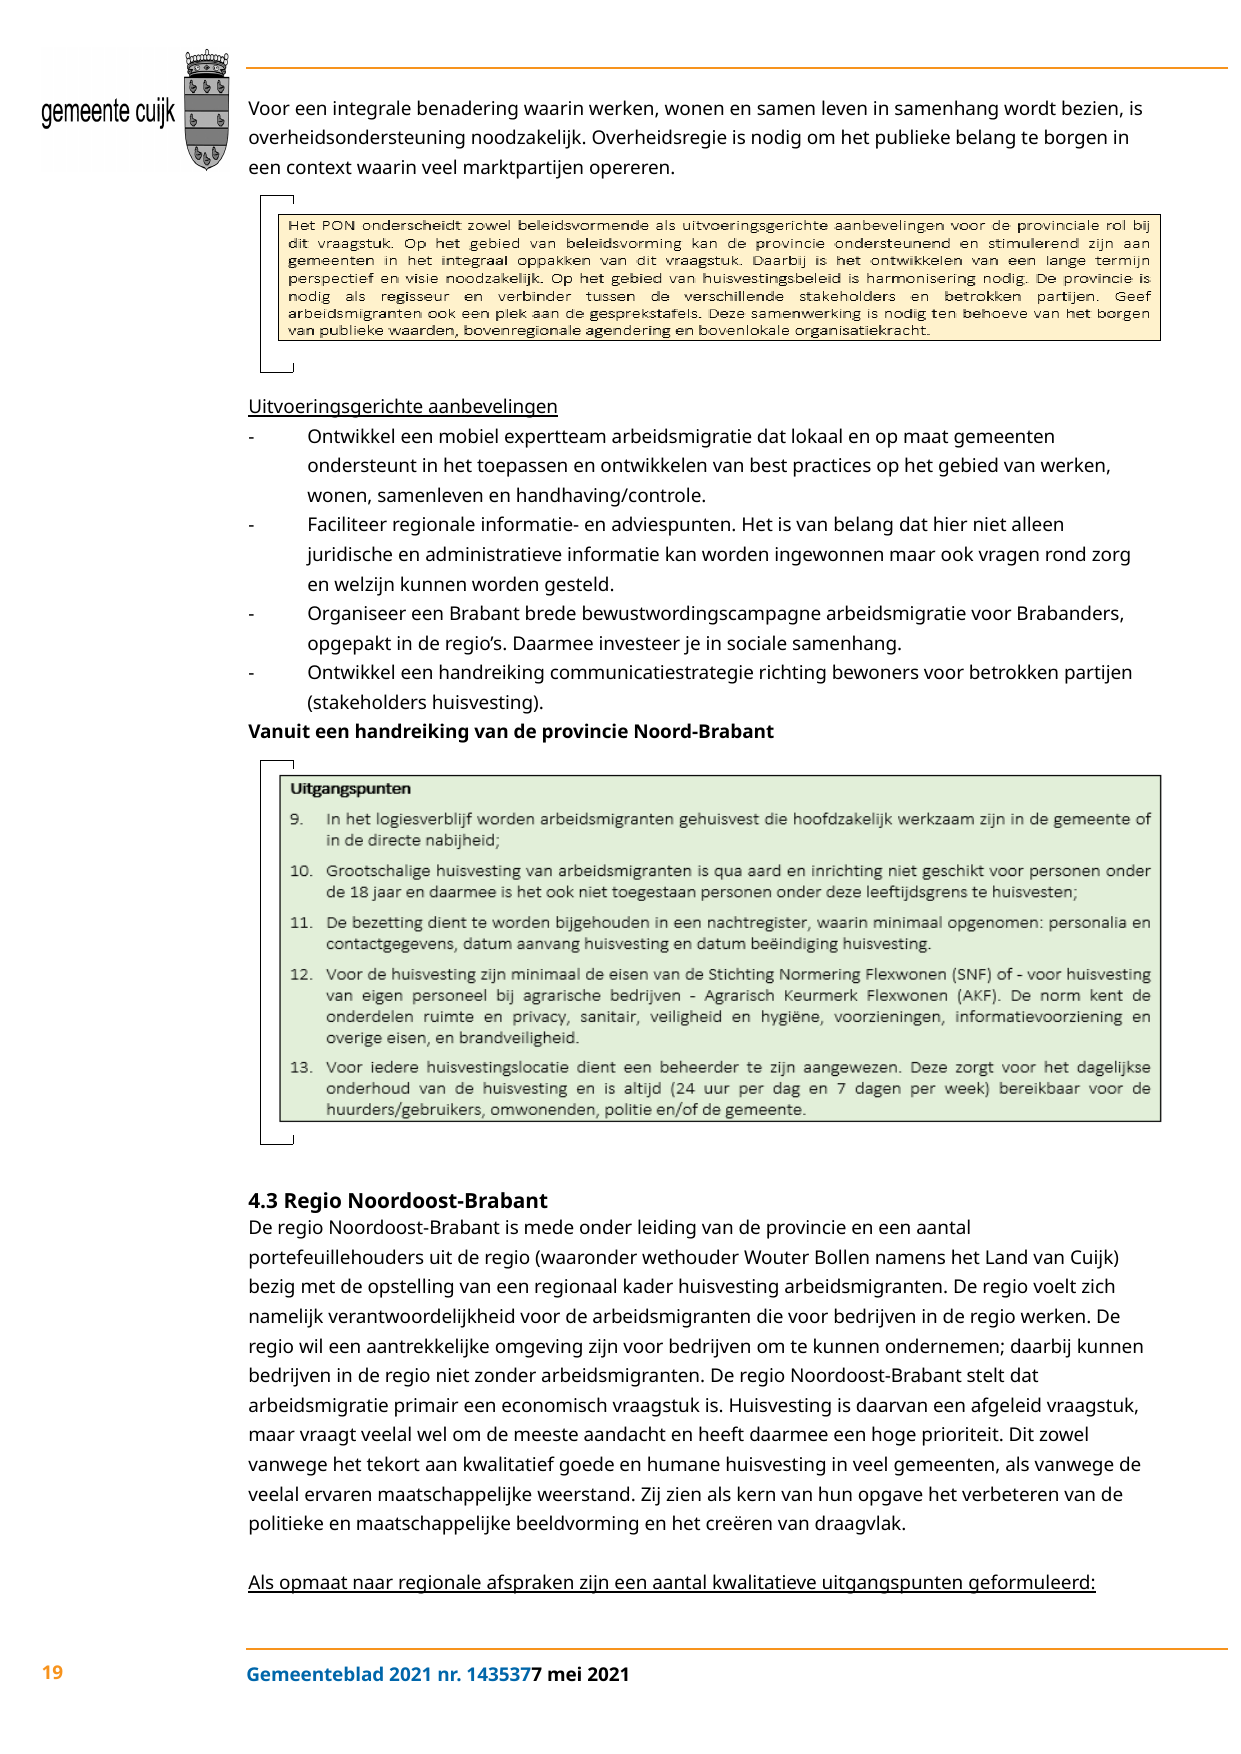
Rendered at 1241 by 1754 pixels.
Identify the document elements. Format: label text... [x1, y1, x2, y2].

picture [268, 769, 1173, 1135]
text Uitvoeringsgerichte aanbevelingen [248, 393, 1152, 419]
picture [268, 204, 1173, 363]
text Voor een integrale benadering waarin werken, wonen en samen leven in samenhang wordt bezien, is overheidsondersteuning noodzakelijk. Overheidsregie is nodig om het publieke belang te borgen in een context waarin veel marktpartijen opereren. [248, 95, 1152, 180]
list Faciliteer regionale informatie- en adviespunten. Het is van belang dat hier niet alleen juridische en administratieve informatie kan worden ingewonnen maar ook vragen rond zorg en welzijn kunnen worden gesteld. [248, 512, 1152, 596]
text 4.3 Regio Noordoost-Brabant [248, 1186, 1152, 1214]
text Als opmaat naar regionale afspraken zijn een aantal kwalitatieve uitgangspunten geformuleerd: [248, 1569, 1152, 1595]
list Ontwikkel een mobiel expertteam arbeidsmigratie dat lokaal en op maat gemeenten ondersteunt in het toepassen en ontwikkelen van best practices op het gebied van werken, wonen, samenleven en handhaving/controle. [248, 423, 1152, 508]
list Organiseer een Brabant brede bewustwordingscampagne arbeidsmigratie voor Brabanders, opgepakt in de regio’s. Daarmee investeer je in sociale samenhang. [248, 600, 1152, 656]
text Vanuit een handreiking van de provincie Noord-Brabant [248, 719, 1152, 744]
picture [41, 47, 231, 172]
text De regio Noordoost-Brabant is mede onder leiding van de provincie en een aantal portefeuillehouders uit de regio (waaronder wethouder Wouter Bollen namens het Land van Cuijk) bezig met de opstelling van een regionaal kader huisvesting arbeidsmigranten. De regio voelt zich namelijk verantwoordelijkheid voor de arbeidsmigranten die voor bedrijven in de regio werken. De regio wil een aantrekkelijke omgeving zijn voor bedrijven om te kunnen ondernemen; daarbij kunnen bedrijven in de regio niet zonder arbeidsmigranten. De regio Noordoost-Brabant stelt dat arbeidsmigratie primair een economisch vraagstuk is. Huisvesting is daarvan een afgeleid vraagstuk, maar vraagt veelal wel om de meeste aandacht en heeft daarmee een hoge prioriteit. Dit zowel vanwege het tekort aan kwalitatief goede en humane huisvesting in veel gemeenten, als vanwege de veelal ervaren maatschappelijke weerstand. Zij zien als kern van hun opgave het verbeteren van de politieke en maatschappelijke beeldvorming en het creëren van draagvlak. [248, 1214, 1152, 1536]
list Ontwikkel een handreiking communicatiestrategie richting bewoners voor betrokken partijen (stakeholders huisvesting). [248, 659, 1152, 715]
